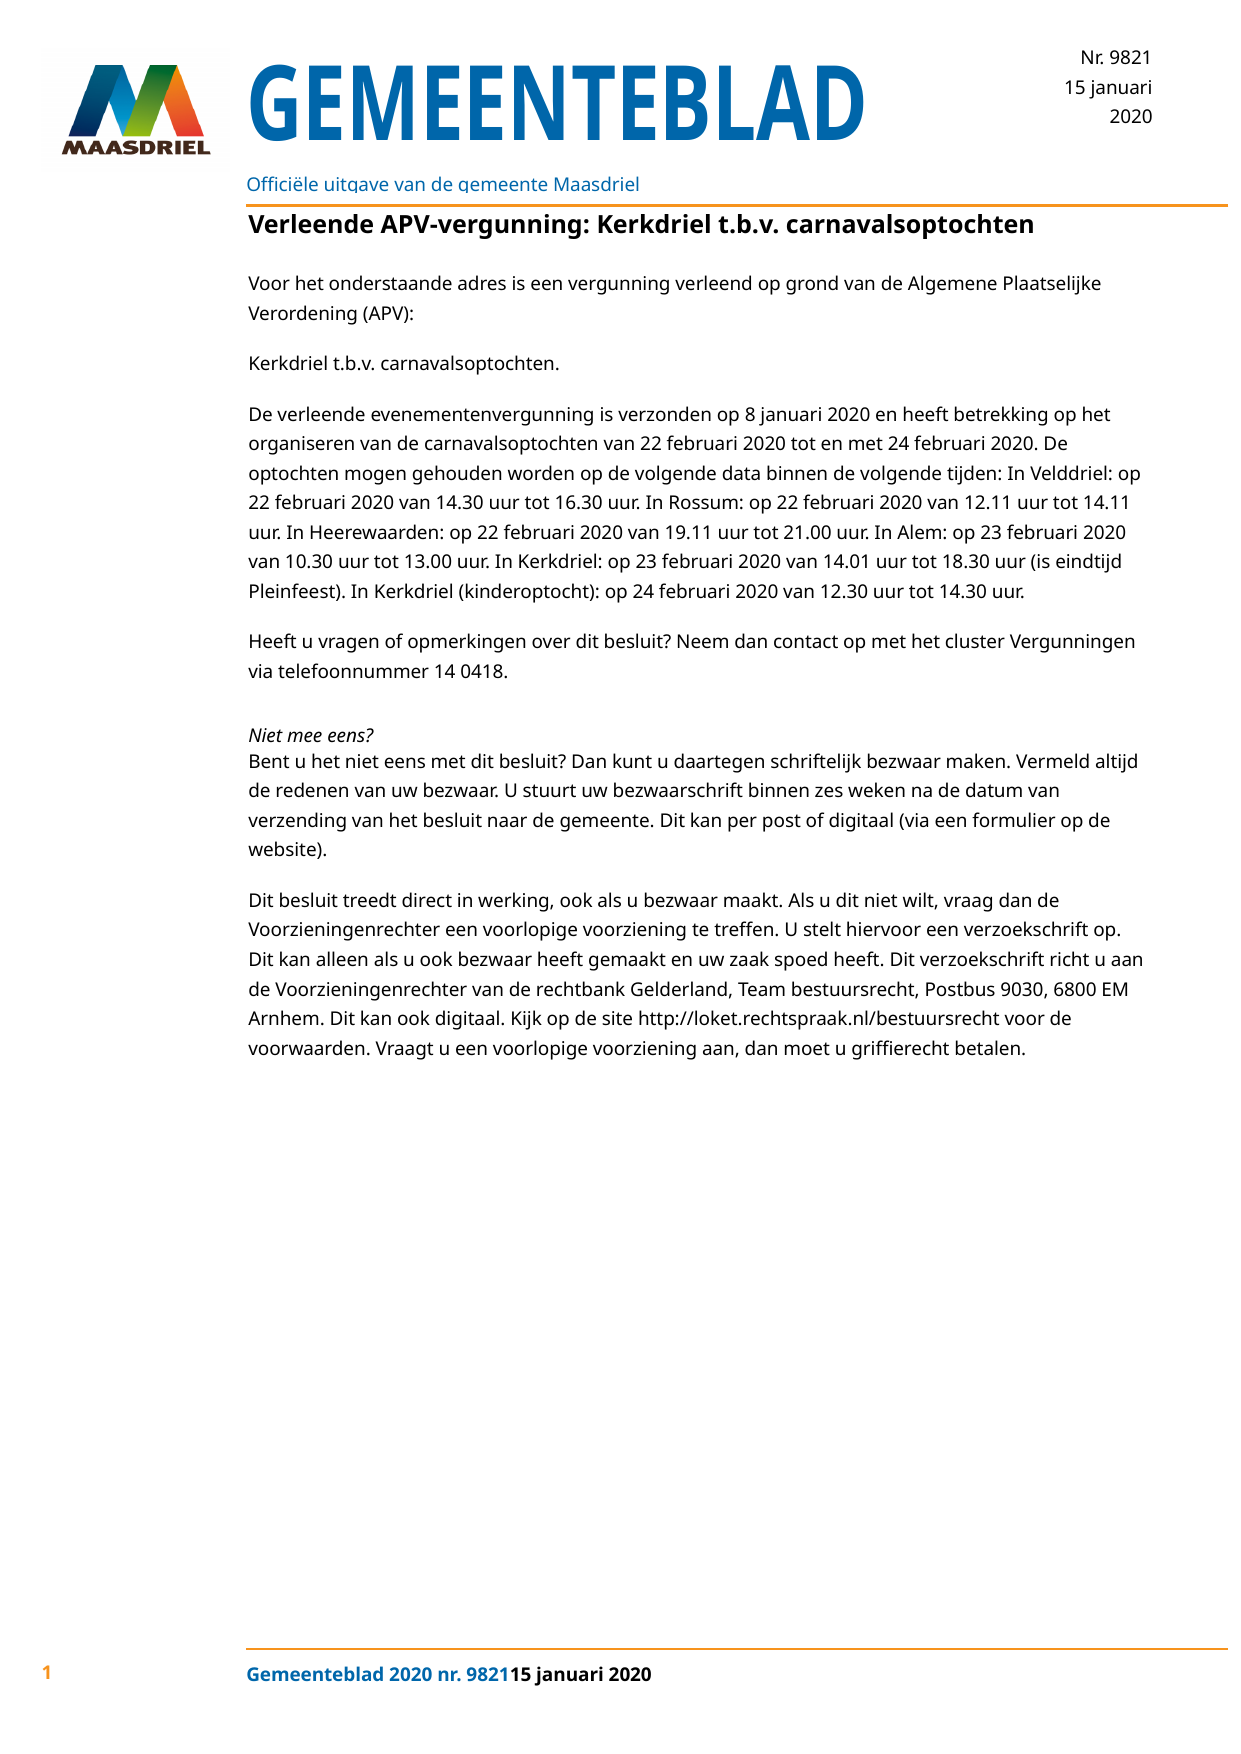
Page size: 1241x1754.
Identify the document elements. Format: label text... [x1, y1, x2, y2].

picture [41, 47, 231, 172]
text Heeft u vragen of opmerkingen over dit besluit? Neem dan contact op met het cluster Vergunningen via telefoonnummer 14 0418. [248, 629, 1152, 684]
text De verleende evenementenvergunning is verzonden op 8 januari 2020 en heeft betrekking op het organiseren van de carnavalsoptochten van 22 februari 2020 tot en met 24 februari 2020. De optochten mogen gehouden worden op de volgende data binnen de volgende tijden: In Velddriel: op 22 februari 2020 van 14.30 uur tot 16.30 uur. In Rossum: op 22 februari 2020 van 12.11 uur tot 14.11 uur. In Heerewaarden: op 22 februari 2020 van 19.11 uur tot 21.00 uur. In Alem: op 23 februari 2020 van 10.30 uur tot 13.00 uur. In Kerkdriel: op 23 februari 2020 van 14.01 uur tot 18.30 uur (is eindtijd Pleinfeest). In Kerkdriel (kinderoptocht): op 24 februari 2020 van 12.30 uur tot 14.30 uur. [248, 401, 1152, 604]
text Bent u het niet eens met dit besluit? Dan kunt u daartegen schriftelijk bezwaar maken. Vermeld altijd de redenen van uw bezwaar. U stuurt uw bezwaarschrift binnen zes weken na de datum van verzending van het besluit naar de gemeente. Dit kan per post of digitaal (via een formulier op de website). [248, 748, 1152, 862]
text Kerkdriel t.b.v. carnavalsoptochten. [248, 350, 1152, 376]
text Niet mee eens? [248, 722, 1152, 748]
text Verleende APV-vergunning: Kerkdriel t.b.v. carnavalsoptochten [248, 207, 1152, 241]
text Voor het onderstaande adres is een vergunning verleend op grond van de Algemene Plaatselijke Verordening (APV): [248, 270, 1152, 326]
text Dit besluit treedt direct in werking, ook als u bezwaar maakt. Als u dit niet wilt, vraag dan de Voorzieningenrechter een voorlopige voorziening te treffen. U stelt hiervoor een verzoekschrift op. Dit kan alleen als u ook bezwaar heeft gemaakt en uw zaak spoed heeft. Dit verzoekschrift richt u aan de Voorzieningenrechter van de rechtbank Gelderland, Team bestuursrecht, Postbus 9030, 6800 EM Arnhem. Dit kan ook digitaal. Kijk op de site http://loket.rechtspraak.nl/bestuursrecht voor de voorwaarden. Vraagt u een voorlopige voorziening aan, dan moet u griffierecht betalen. [248, 887, 1152, 1061]
